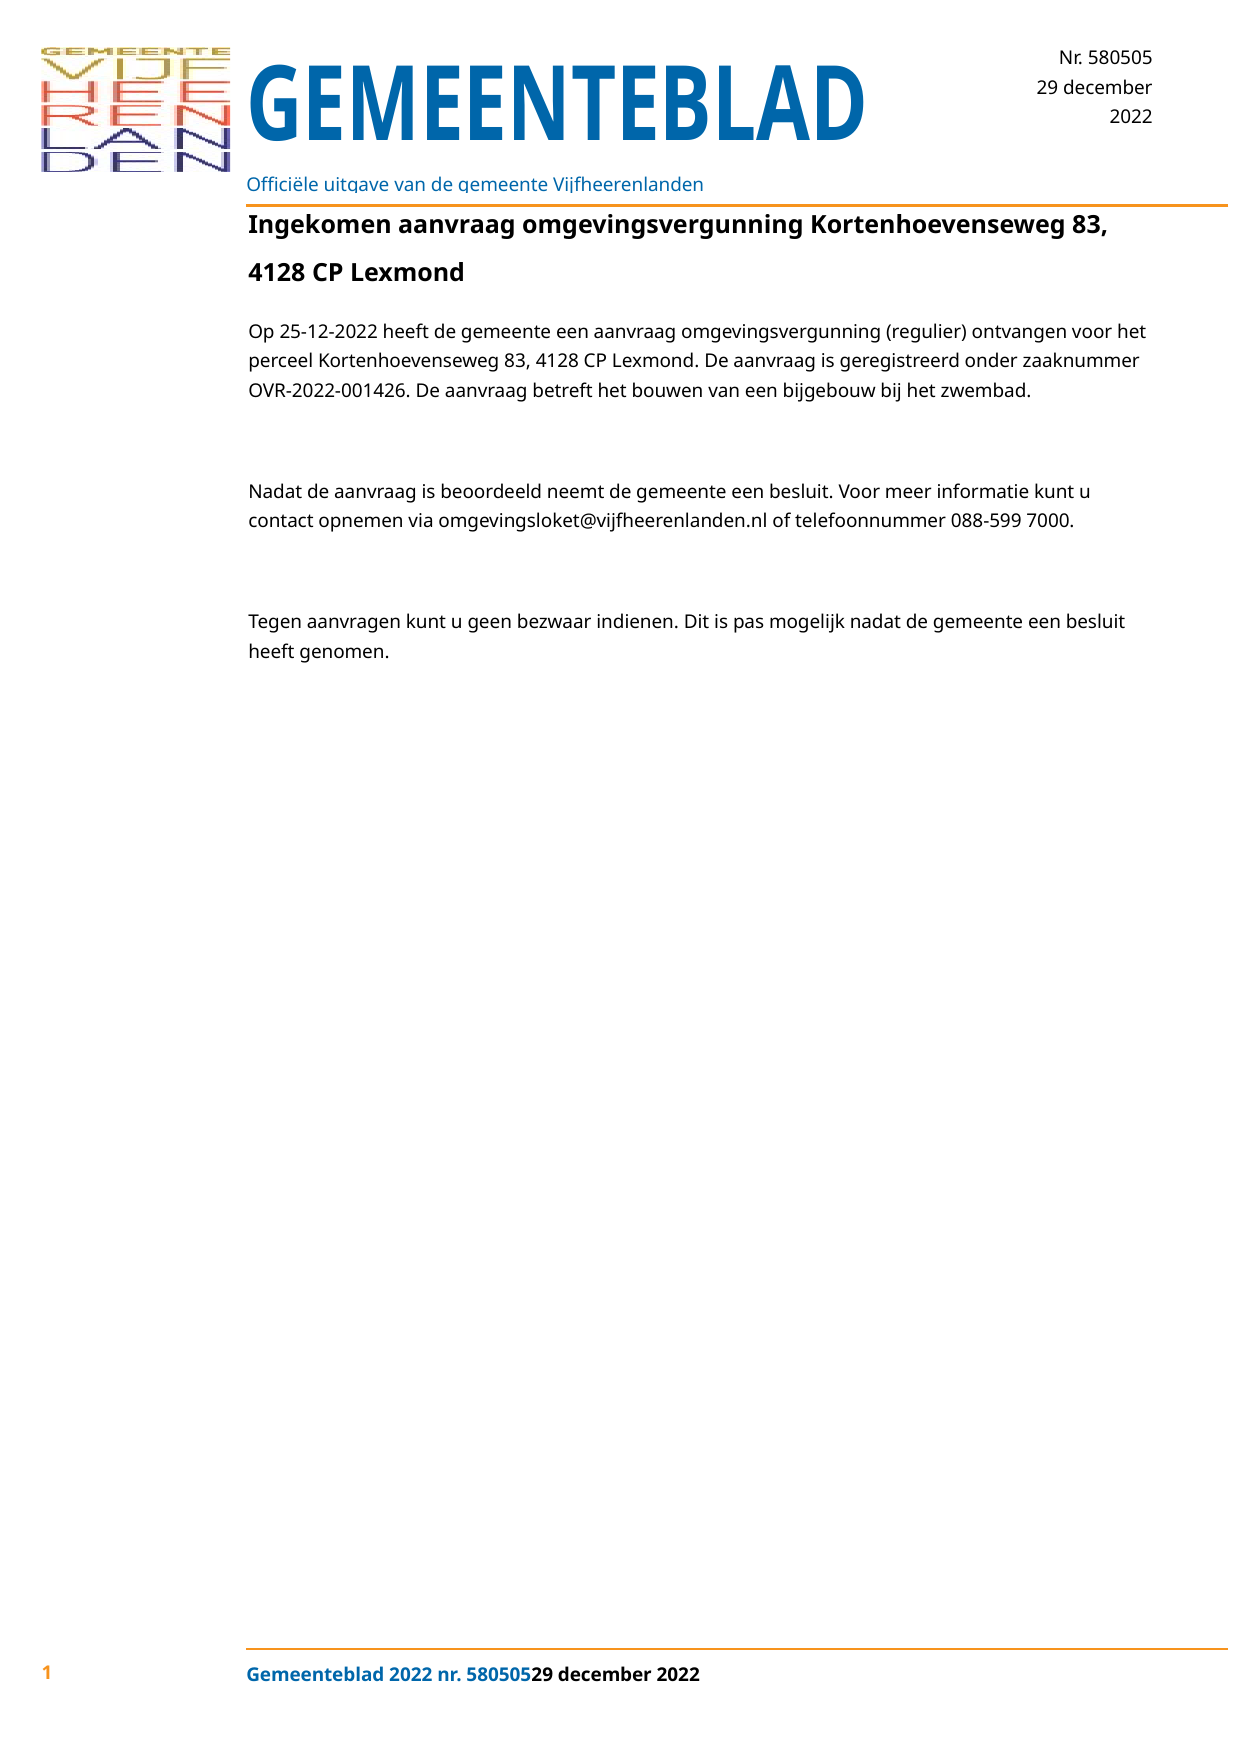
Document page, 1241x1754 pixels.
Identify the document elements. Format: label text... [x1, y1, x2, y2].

text Op 25-12-2022 heeft de gemeente een aanvraag omgevingsvergunning (regulier) ontvangen voor het perceel Kortenhoevenseweg 83, 4128 CP Lexmond. De aanvraag is geregistreerd onder zaaknummer OVR-2022-001426. De aanvraag betreft het bouwen van een bijgebouw bij het zwembad. [248, 318, 1152, 403]
text Nadat de aanvraag is beoordeeld neemt de gemeente een besluit. Voor meer informatie kunt u contact opnemen via omgevingsloket@vijfheerenlanden.nl of telefoonnummer 088-599 7000. [248, 478, 1152, 533]
text Ingekomen aanvraag omgevingsvergunning Kortenhoevenseweg 83, 4128 CP Lexmond [248, 207, 1152, 288]
picture [41, 47, 231, 172]
text Tegen aanvragen kunt u geen bezwaar indienen. Dit is pas mogelijk nadat de gemeente een besluit heeft genomen. [248, 608, 1152, 664]
